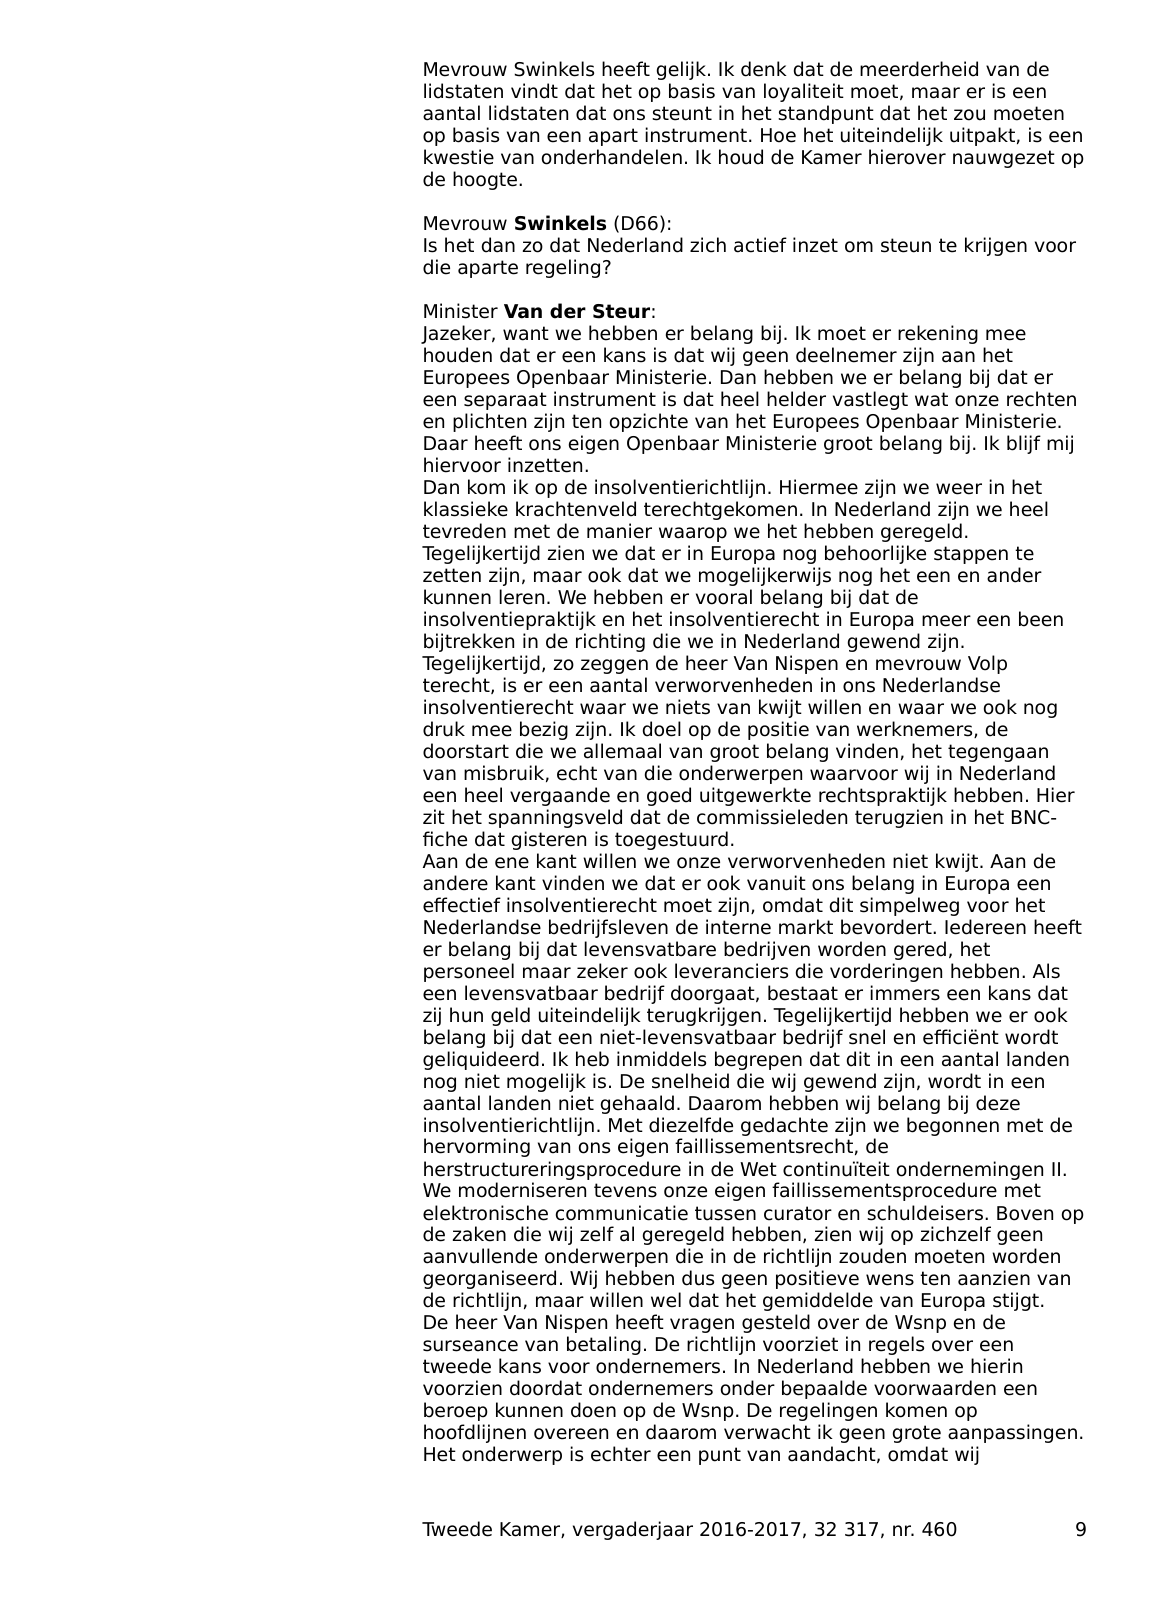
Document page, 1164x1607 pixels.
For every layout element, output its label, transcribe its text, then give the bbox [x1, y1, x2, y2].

text Is het dan zo dat Nederland zich actief inzet om steun te krijgen voor die aparte regeling? [422, 235, 1087, 279]
text Jazeker, want we hebben er belang bij. Ik moet er rekening mee houden dat er een kans is dat wij geen deelnemer zijn aan het Europees Openbaar Ministerie. Dan hebben we er belang bij dat er een separaat instrument is dat heel helder vastlegt wat onze rechten en plichten zijn ten opzichte van het Europees Openbaar Ministerie. Daar heeft ons eigen Openbaar Ministerie groot belang bij. Ik blijf mij hiervoor inzetten. [422, 323, 1087, 477]
text De heer Van Nispen heeft vragen gesteld over de Wsnp en de surseance van betaling. De richtlijn voorziet in regels over een tweede kans voor ondernemers. In Nederland hebben we hierin voorzien doordat ondernemers onder bepaalde voorwaarden een beroep kunnen doen op de Wsnp. De regelingen komen op hoofdlijnen overeen en daarom verwacht ik geen grote aanpassingen. Het onderwerp is echter een punt van aandacht, omdat wij [422, 1312, 1087, 1466]
text Mevrouw Swinkels heeft gelijk. Ik denk dat de meerderheid van de lidstaten vindt dat het op basis van loyaliteit moet, maar er is een aantal lidstaten dat ons steunt in het standpunt dat het zou moeten op basis van een apart instrument. Hoe het uiteindelijk uitpakt, is een kwestie van onderhandelen. Ik houd de Kamer hierover nauwgezet op de hoogte. [422, 59, 1087, 191]
text Mevrouw Swinkels (D66): [422, 213, 1087, 235]
text Dan kom ik op de insolventierichtlijn. Hiermee zijn we weer in het klassieke krachtenveld terechtgekomen. In Nederland zijn we heel tevreden met de manier waarop we het hebben geregeld. Tegelijkertijd zien we dat er in Europa nog behoorlijke stappen te zetten zijn, maar ook dat we mogelijkerwijs nog het een en ander kunnen leren. We hebben er vooral belang bij dat de insolventiepraktijk en het insolventierecht in Europa meer een been bijtrekken in de richting die we in Nederland gewend zijn. Tegelijkertijd, zo zeggen de heer Van Nispen en mevrouw Volp terecht, is er een aantal verworvenheden in ons Nederlandse insolventierecht waar we niets van kwijt willen en waar we ook nog druk mee bezig zijn. Ik doel op de positie van werknemers, de doorstart die we allemaal van groot belang vinden, het tegengaan van misbruik, echt van die onderwerpen waarvoor wij in Nederland een heel vergaande en goed uitgewerkte rechtspraktijk hebben. Hier zit het spanningsveld dat de commissieleden terugzien in het BNC-fiche dat gisteren is toegestuurd. [422, 477, 1087, 851]
text Minister Van der Steur: [422, 301, 1087, 323]
text Aan de ene kant willen we onze verworvenheden niet kwijt. Aan de andere kant vinden we dat er ook vanuit ons belang in Europa een effectief insolventierecht moet zijn, omdat dit simpelweg voor het Nederlandse bedrijfsleven de interne markt bevordert. Iedereen heeft er belang bij dat levensvatbare bedrijven worden gered, het personeel maar zeker ook leveranciers die vorderingen hebben. Als een levensvatbaar bedrijf doorgaat, bestaat er immers een kans dat zij hun geld uiteindelijk terugkrijgen. Tegelijkertijd hebben we er ook belang bij dat een niet-levensvatbaar bedrijf snel en efficiënt wordt geliquideerd. Ik heb inmiddels begrepen dat dit in een aantal landen nog niet mogelijk is. De snelheid die wij gewend zijn, wordt in een aantal landen niet gehaald. Daarom hebben wij belang bij deze insolventierichtlijn. Met diezelfde gedachte zijn we begonnen met de hervorming van ons eigen faillissementsrecht, de herstructureringsprocedure in de Wet continuïteit ondernemingen II. We moderniseren tevens onze eigen faillissementsprocedure met elektronische communicatie tussen curator en schuldeisers. Boven op de zaken die wij zelf al geregeld hebben, zien wij op zichzelf geen aanvullende onderwerpen die in de richtlijn zouden moeten worden georganiseerd. Wij hebben dus geen positieve wens ten aanzien van de richtlijn, maar willen wel dat het gemiddelde van Europa stijgt. [422, 851, 1087, 1312]
